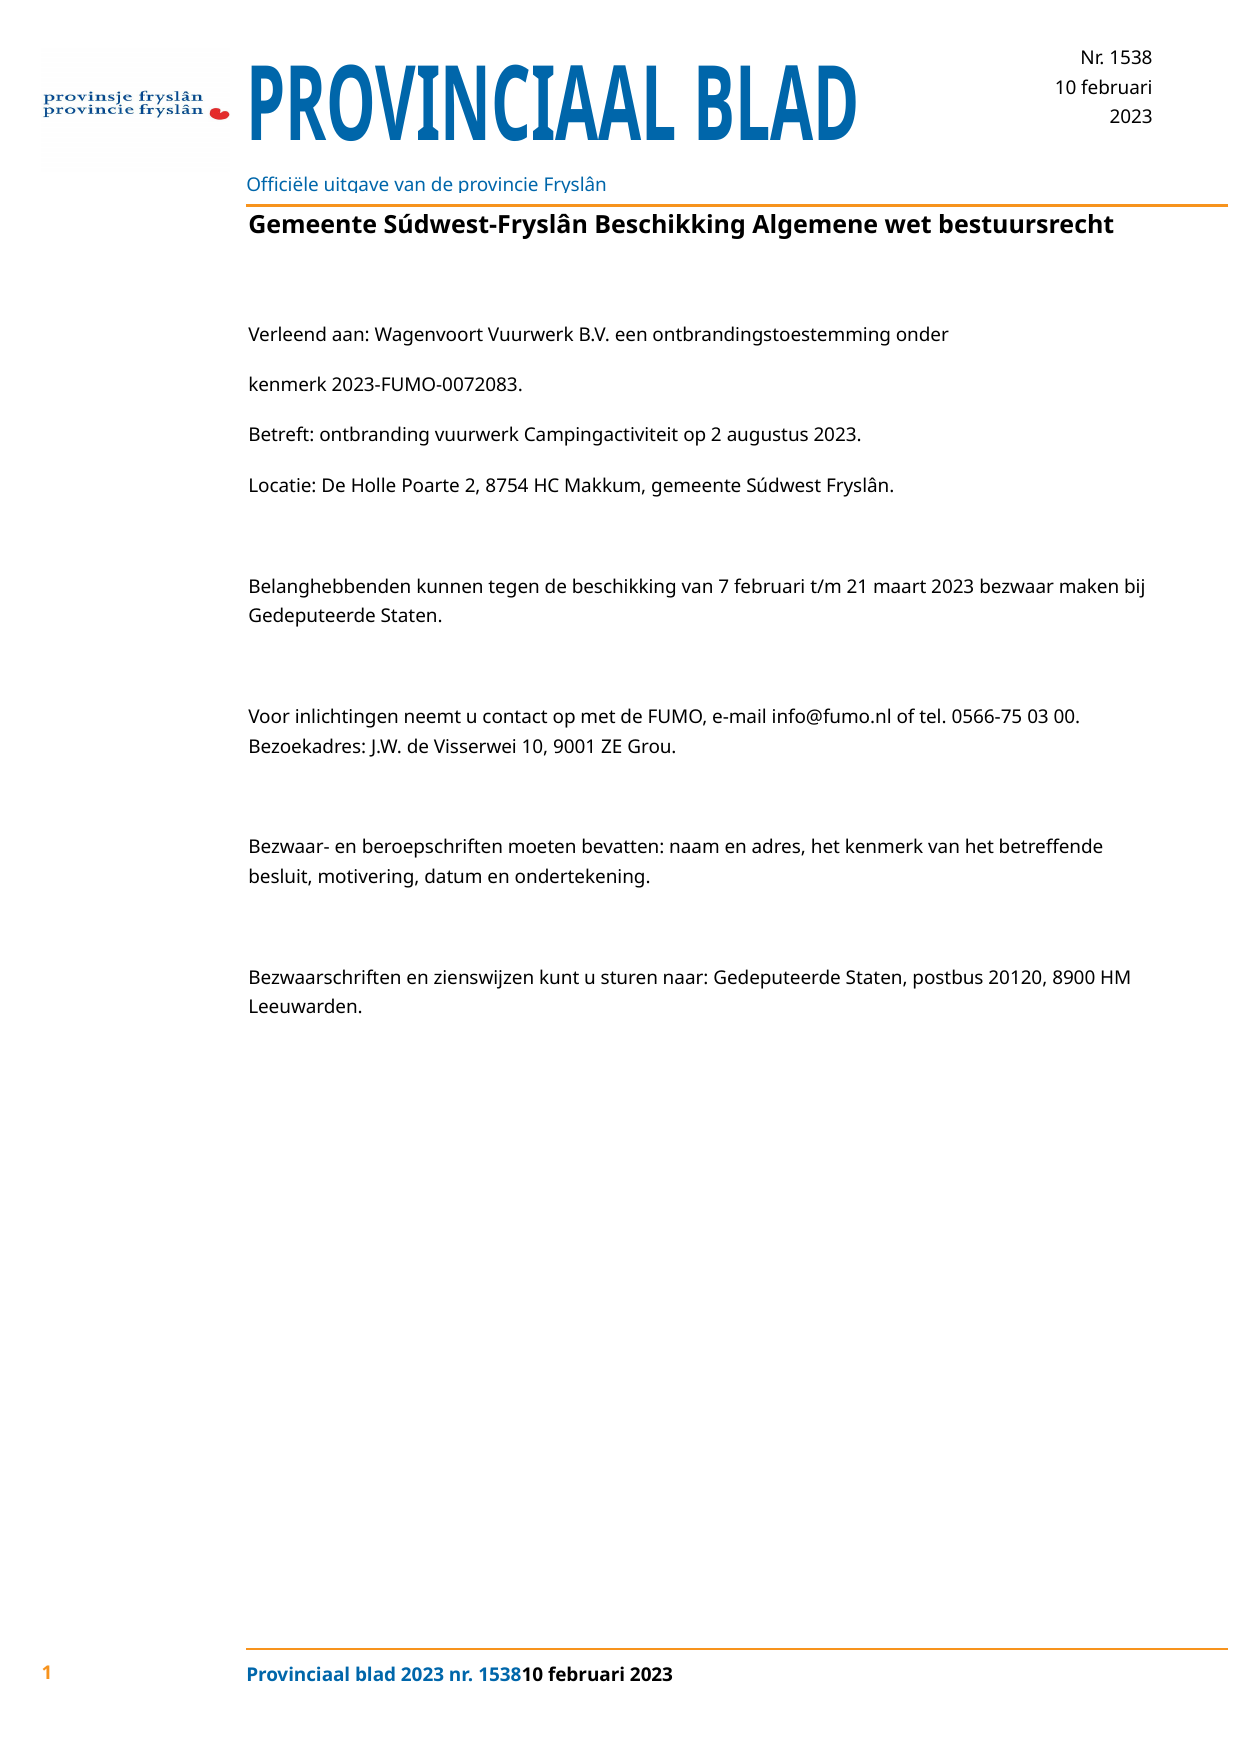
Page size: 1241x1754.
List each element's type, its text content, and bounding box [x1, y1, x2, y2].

text Belanghebbenden kunnen tegen de beschikking van 7 februari t/m 21 maart 2023 bezwaar maken bij Gedeputeerde Staten. [248, 573, 1152, 628]
text Gemeente Súdwest-Fryslân Beschikking Algemene wet bestuursrecht [248, 207, 1152, 241]
text Bezwaarschriften en zienswijzen kunt u sturen naar: Gedeputeerde Staten, postbus 20120, 8900 HM Leeuwarden. [248, 964, 1152, 1019]
text Betreft: ontbranding vuurwerk Campingactiviteit op 2 augustus 2023. [248, 422, 1152, 447]
picture [41, 47, 231, 172]
text Verleend aan: Wagenvoort Vuurwerk B.V. een ontbrandingstoestemming onder [248, 321, 1152, 346]
text kenmerk 2023-FUMO-0072083. [248, 371, 1152, 397]
text Bezwaar- en beroepschriften moeten bevatten: naam en adres, het kenmerk van het betreffende besluit, motivering, datum en ondertekening. [248, 834, 1152, 889]
text Voor inlichtingen neemt u contact op met de FUMO, e-mail info@fumo.nl of tel. 0566-75 03 00. Bezoekadres: J.W. de Visserwei 10, 9001 ZE Grou. [248, 703, 1152, 758]
text Locatie: De Holle Poarte 2, 8754 HC Makkum, gemeente Súdwest Fryslân. [248, 472, 1152, 498]
